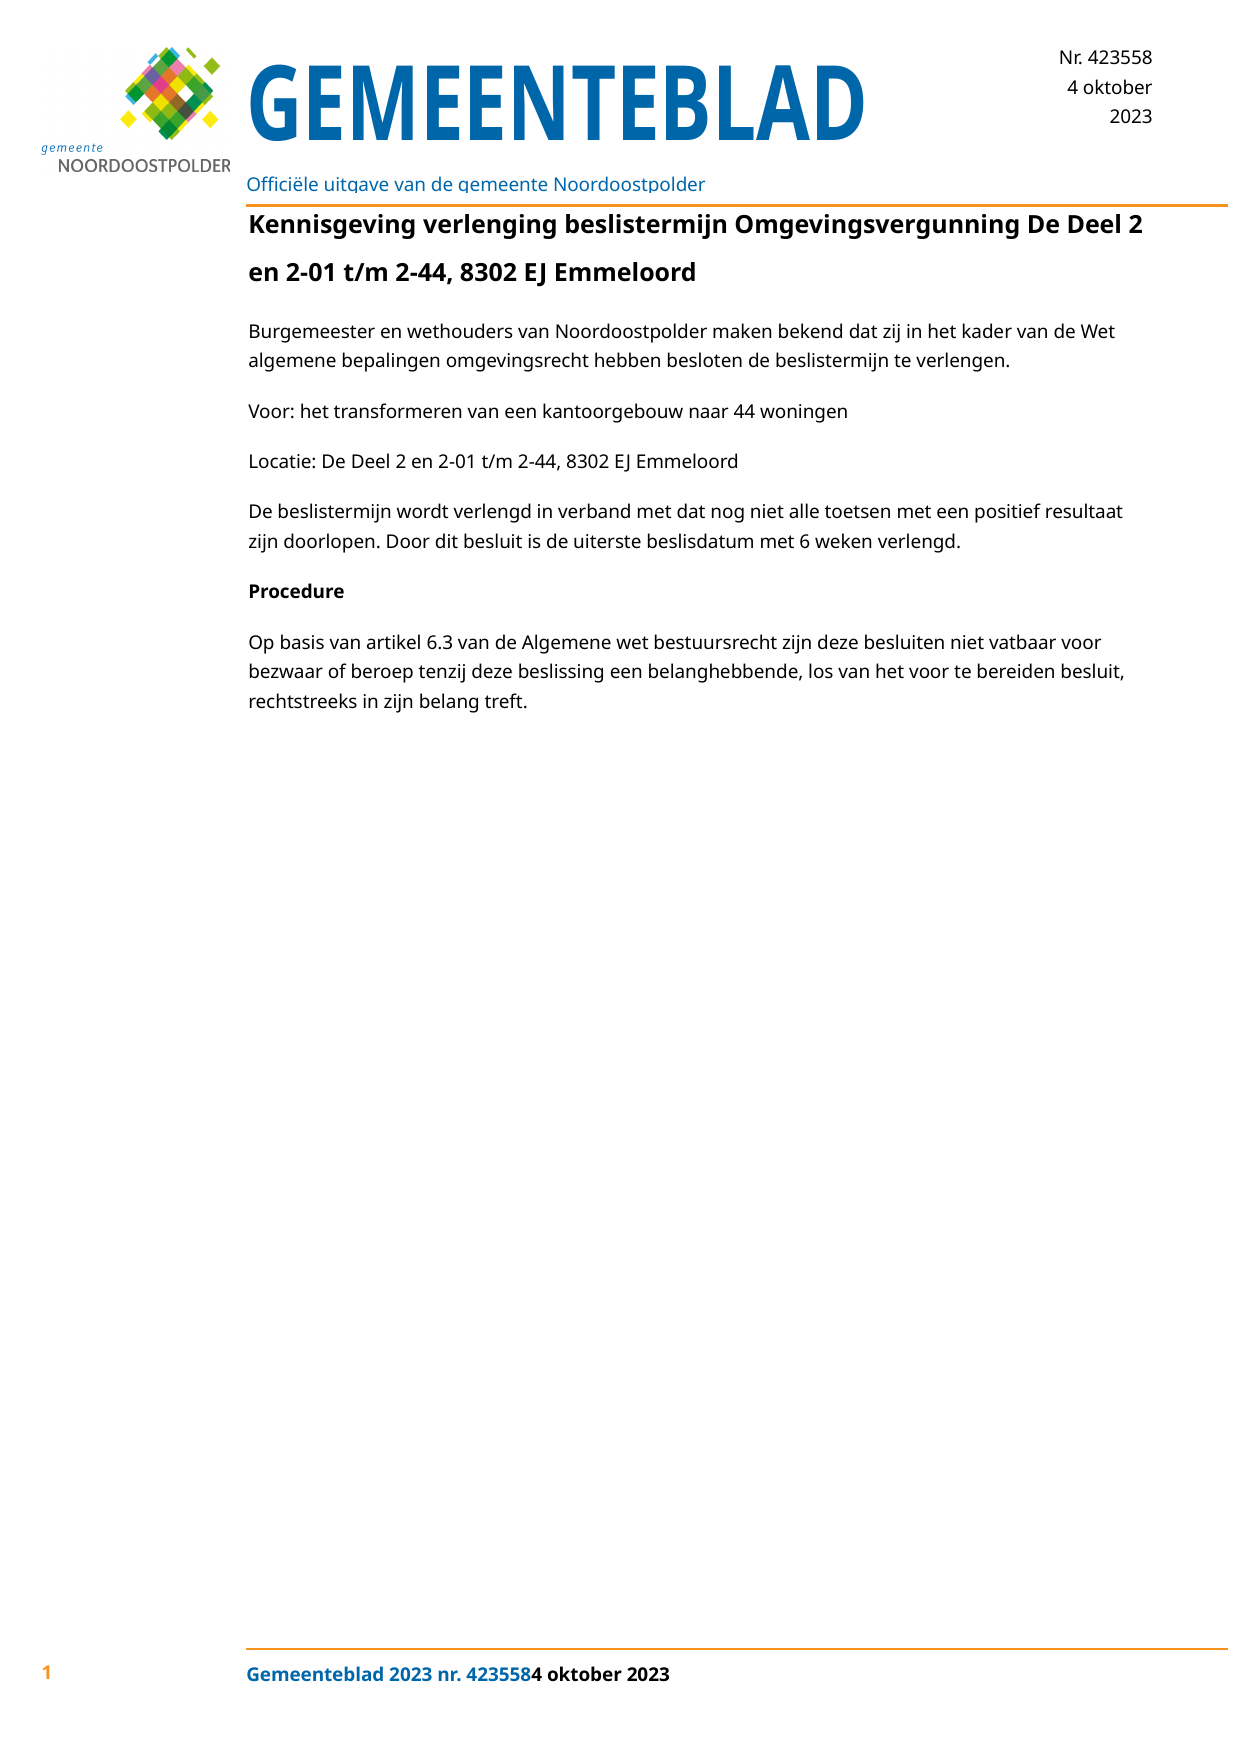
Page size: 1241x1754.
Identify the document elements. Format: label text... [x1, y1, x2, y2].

text Burgemeester en wethouders van Noordoostpolder maken bekend dat zij in het kader van de Wet algemene bepalingen omgevingsrecht hebben besloten de beslistermijn te verlengen. [248, 318, 1152, 373]
picture [41, 47, 231, 172]
text Op basis van artikel 6.3 van de Algemene wet bestuursrecht zijn deze besluiten niet vatbaar voor bezwaar of beroep tenzij deze beslissing een belanghebbende, los van het voor te bereiden besluit, rechtstreeks in zijn belang treft. [248, 629, 1152, 714]
text Kennisgeving verlenging beslistermijn Omgevingsvergunning De Deel 2 en 2-01 t/m 2-44, 8302 EJ Emmeloord [248, 207, 1152, 288]
text De beslistermijn wordt verlengd in verband met​ ​​dat nog niet alle toetsen met een positief resultaat zijn doorlopen. Door dit besluit is de uiterste beslisdatum met 6 weken verlengd. [248, 499, 1152, 554]
text Voor: het transformeren van een kantoorgebouw naar 44 woningen [248, 398, 1152, 424]
text Procedure [248, 579, 1152, 604]
text Locatie: De Deel 2 en 2-01 t/m 2-44, 8302 EJ Emmeloord [248, 448, 1152, 474]
